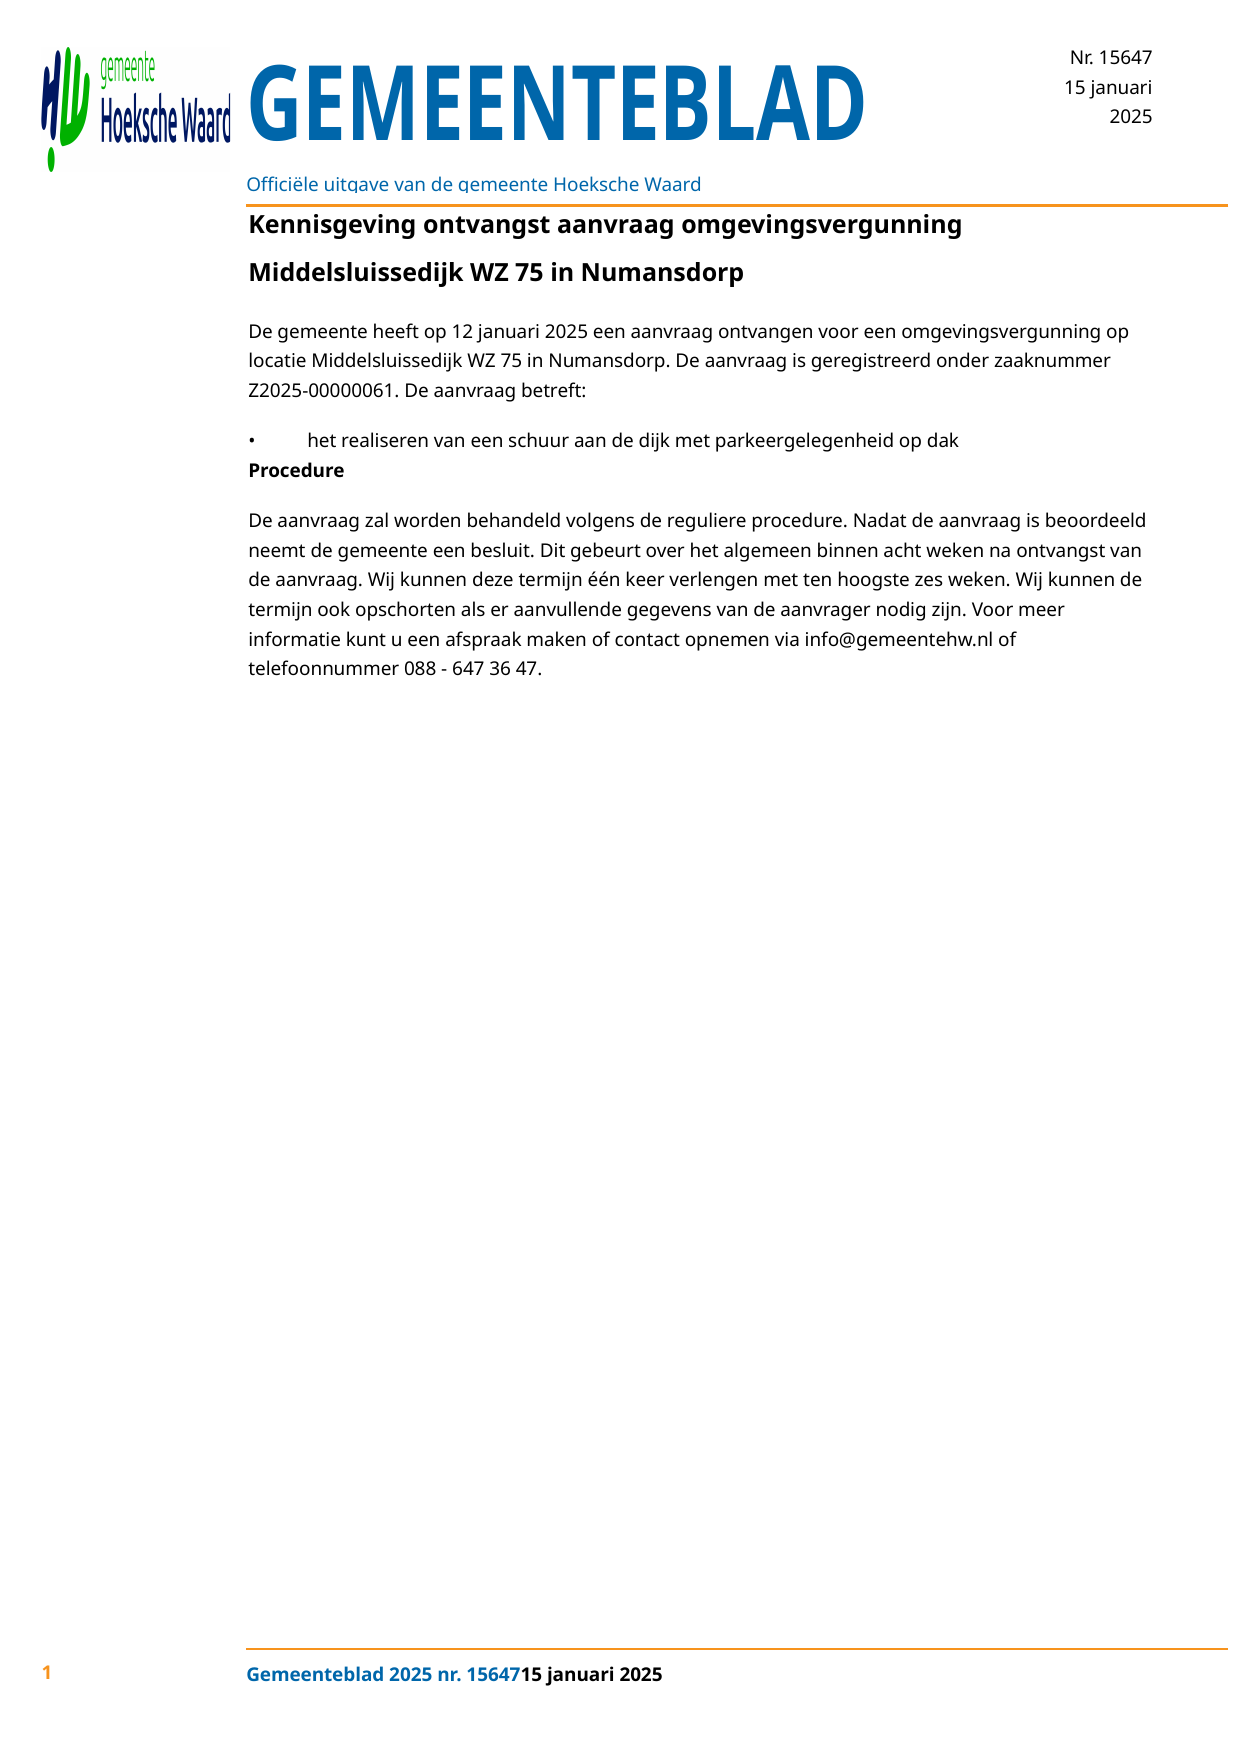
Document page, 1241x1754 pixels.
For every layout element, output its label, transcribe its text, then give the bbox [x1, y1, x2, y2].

list het realiseren van een schuur aan de dijk met parkeergelegenheid op dak [248, 427, 1152, 453]
text Kennisgeving ontvangst aanvraag omgevingsvergunning Middelsluissedijk WZ 75 in Numansdorp [248, 207, 1152, 288]
text De gemeente heeft op 12 januari 2025 een aanvraag ontvangen voor een omgevingsvergunning op locatie Middelsluissedijk WZ 75 in Numansdorp. De aanvraag is geregistreerd onder zaaknummer Z2025-00000061. De aanvraag betreft: [248, 318, 1152, 403]
text Procedure [248, 457, 1152, 483]
text De aanvraag zal worden behandeld volgens de reguliere procedure. Nadat de aanvraag is beoordeeld neemt de gemeente een besluit. Dit gebeurt over het algemeen binnen acht weken na ontvangst van de aanvraag. Wij kunnen deze termijn één keer verlengen met ten hoogste zes weken. Wij kunnen de termijn ook opschorten als er aanvullende gegevens van de aanvrager nodig zijn. Voor meer informatie kunt u een afspraak maken of contact opnemen via info@gemeentehw.nl of telefoonnummer 088 - 647 36 47. [248, 507, 1152, 681]
picture [41, 47, 231, 172]
